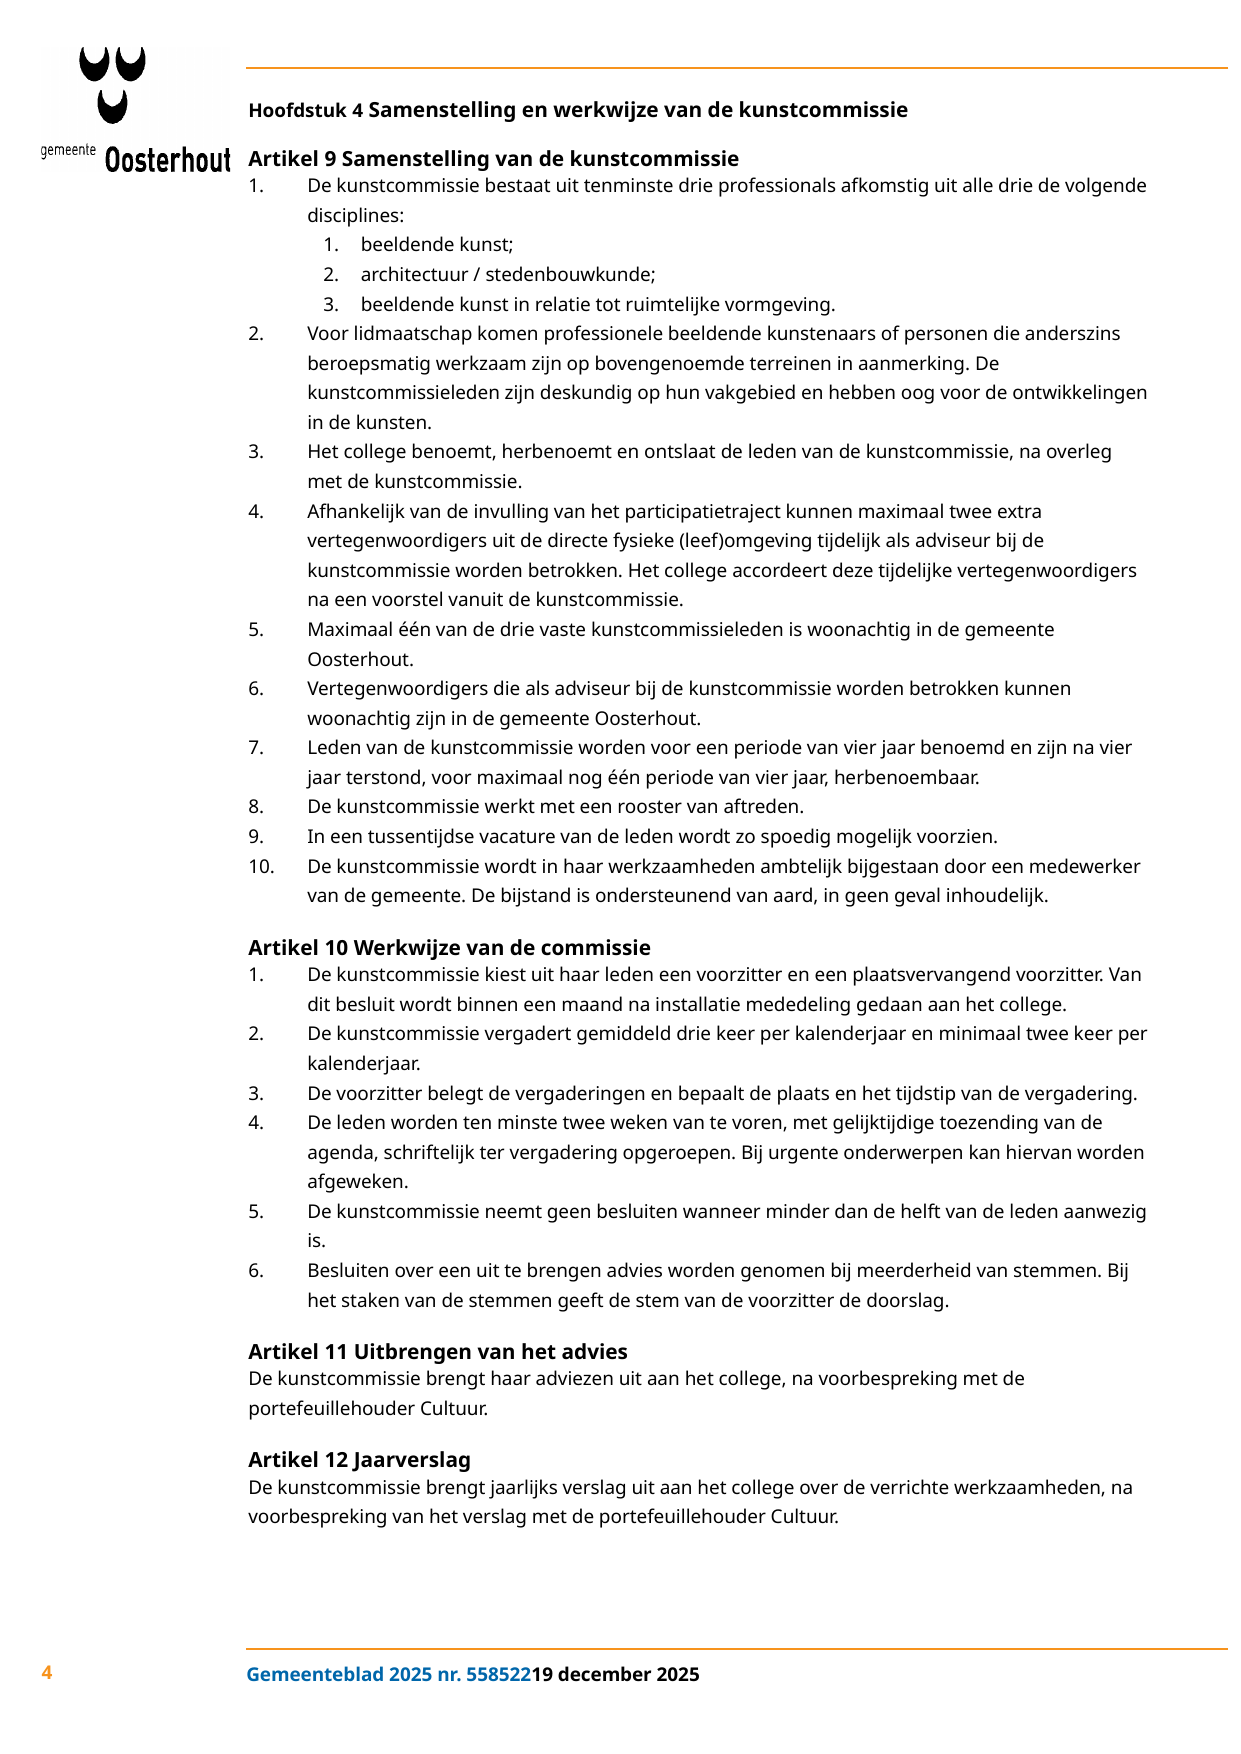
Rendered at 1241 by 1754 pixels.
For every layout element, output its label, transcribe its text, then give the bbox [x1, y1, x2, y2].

list De kunstcommissie bestaat uit tenminste drie professionals afkomstig uit alle drie de volgende disciplines: [248, 172, 1152, 228]
list In een tussentijdse vacature van de leden wordt zo spoedig mogelijk voorzien. [248, 823, 1152, 849]
text Artikel 11 Uitbrengen van het advies [248, 1337, 1152, 1366]
list Leden van de kunstcommissie worden voor een periode van vier jaar benoemd en zijn na vier jaar terstond, voor maximaal nog één periode van vier jaar, herbenoembaar. [248, 734, 1152, 790]
text De kunstcommissie brengt jaarlijks verslag uit aan het college over de verrichte werkzaamheden, na voorbespreking van het verslag met de portefeuillehouder Cultuur. [248, 1474, 1152, 1529]
text Artikel 9 Samenstelling van de kunstcommissie [248, 144, 1152, 172]
list beeldende kunst in relatie tot ruimtelijke vormgeving. [323, 291, 1152, 317]
list Besluiten over een uit te brengen advies worden genomen bij meerderheid van stemmen. Bij het staken van de stemmen geeft de stem van de voorzitter de doorslag. [248, 1257, 1152, 1312]
list De voorzitter belegt de vergaderingen en bepaalt de plaats en het tijdstip van de vergadering. [248, 1080, 1152, 1105]
text Hoofdstuk 4 Samenstelling en werkwijze van de kunstcommissie [248, 95, 1152, 123]
list De kunstcommissie neemt geen besluiten wanneer minder dan de helft van de leden aanwezig is. [248, 1198, 1152, 1253]
text De kunstcommissie brengt haar adviezen uit aan het college, na voorbespreking met de portefeuillehouder Cultuur. [248, 1366, 1152, 1421]
list Afhankelijk van de invulling van het participatietraject kunnen maximaal twee extra vertegenwoordigers uit de directe fysieke (leef)omgeving tijdelijk als adviseur bij de kunstcommissie worden betrokken. Het college accordeert deze tijdelijke vertegenwoordigers na een voorstel vanuit de kunstcommissie. [248, 498, 1152, 612]
list beeldende kunst; [323, 232, 1152, 257]
text Artikel 12 Jaarverslag [248, 1446, 1152, 1474]
list De kunstcommissie vergadert gemiddeld drie keer per kalenderjaar en minimaal twee keer per kalenderjaar. [248, 1021, 1152, 1076]
list De kunstcommissie wordt in haar werkzaamheden ambtelijk bijgestaan door een medewerker van de gemeente. De bijstand is ondersteunend van aard, in geen geval inhoudelijk. [248, 853, 1152, 908]
list Maximaal één van de drie vaste kunstcommissieleden is woonachtig in de gemeente Oosterhout. [248, 616, 1152, 672]
text Artikel 10 Werkwijze van de commissie [248, 933, 1152, 961]
picture [41, 47, 231, 172]
list Het college benoemt, herbenoemt en ontslaat de leden van de kunstcommissie, na overleg met de kunstcommissie. [248, 439, 1152, 494]
list De leden worden ten minste twee weken van te voren, met gelijktijdige toezending van de agenda, schriftelijk ter vergadering opgeroepen. Bij urgente onderwerpen kan hiervan worden afgeweken. [248, 1109, 1152, 1194]
list Vertegenwoordigers die als adviseur bij de kunstcommissie worden betrokken kunnen woonachtig zijn in de gemeente Oosterhout. [248, 675, 1152, 731]
list architectuur / stedenbouwkunde; [323, 261, 1152, 287]
list Voor lidmaatschap komen professionele beeldende kunstenaars of personen die anderszins beroepsmatig werkzaam zijn op bovengenoemde terreinen in aanmerking. De kunstcommissieleden zijn deskundig op hun vakgebied en hebben oog voor de ontwikkelingen in de kunsten. [248, 320, 1152, 435]
list De kunstcommissie kiest uit haar leden een voorzitter en een plaatsvervangend voorzitter. Van dit besluit wordt binnen een maand na installatie mededeling gedaan aan het college. [248, 961, 1152, 1017]
list De kunstcommissie werkt met een rooster van aftreden. [248, 794, 1152, 819]
